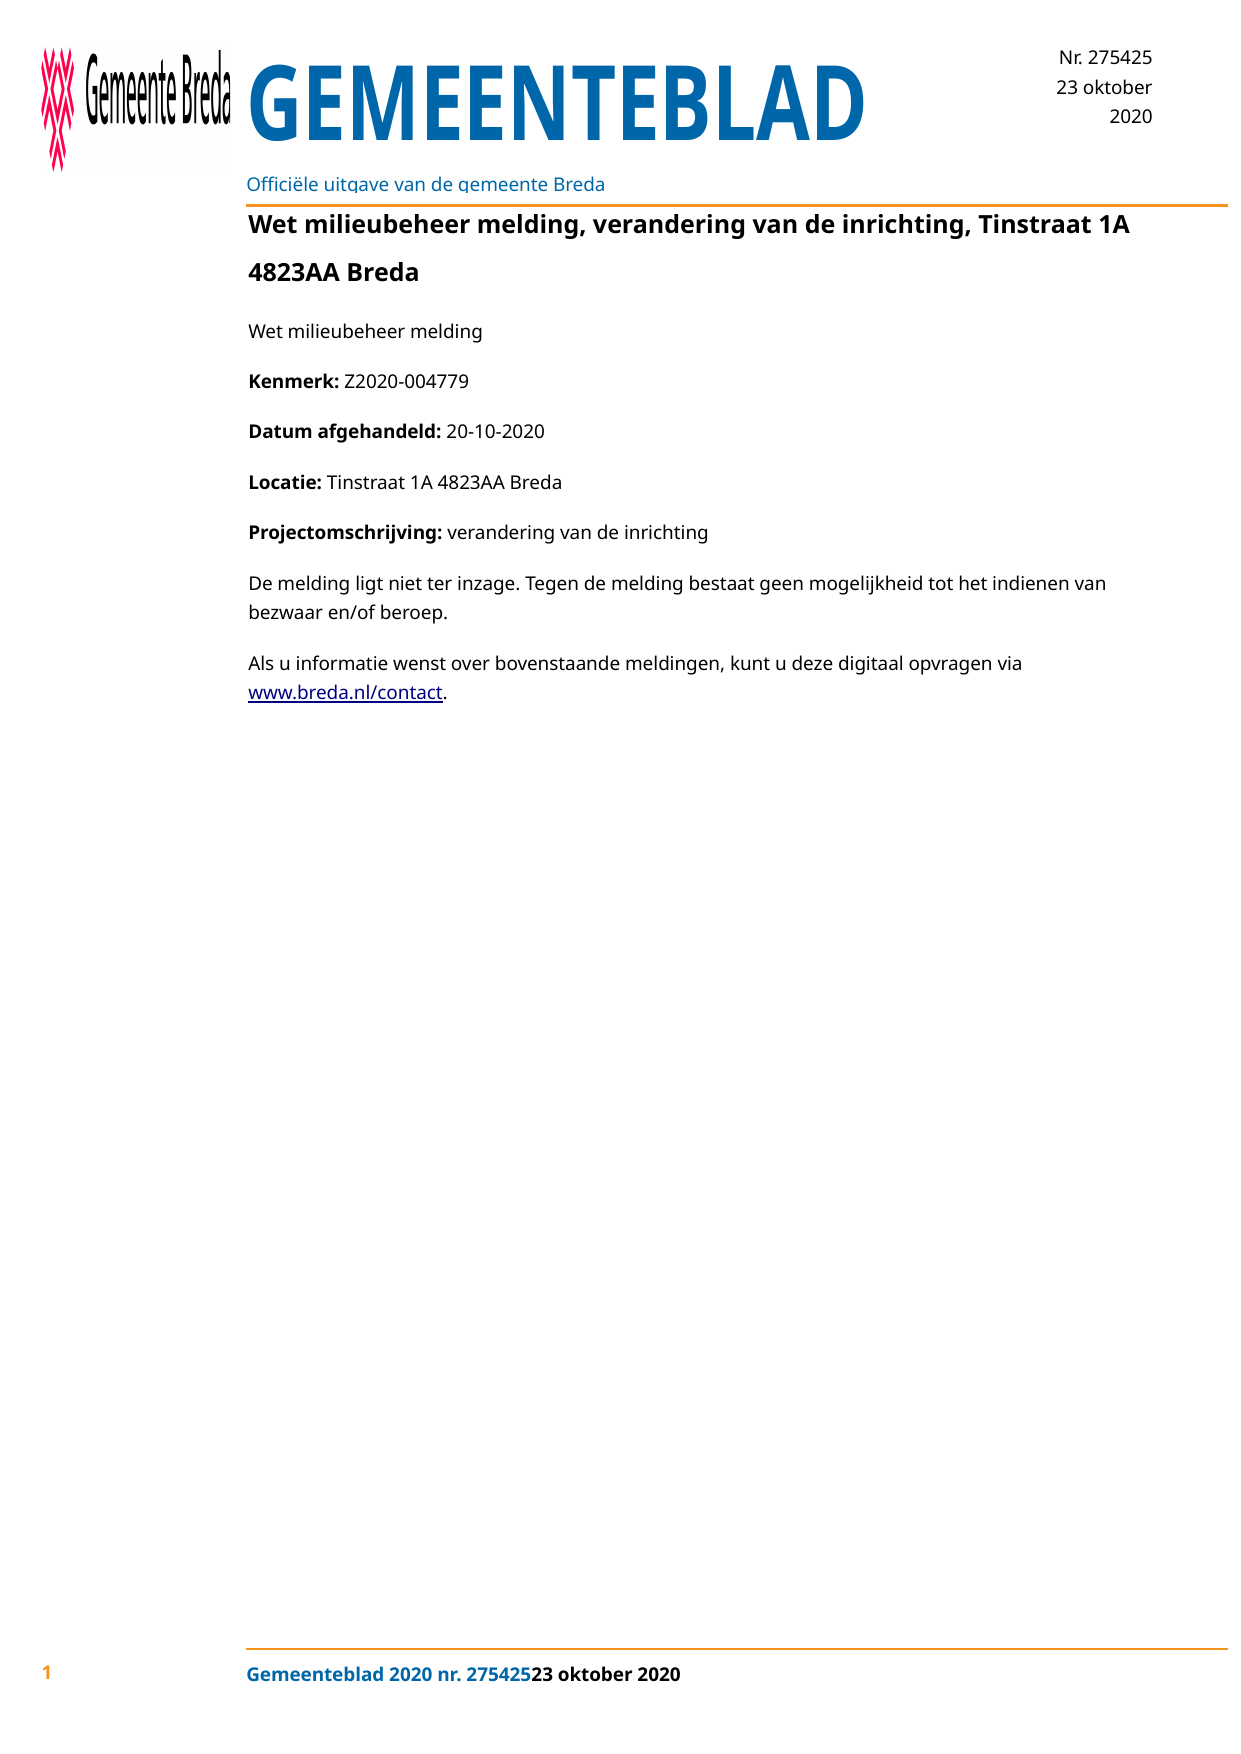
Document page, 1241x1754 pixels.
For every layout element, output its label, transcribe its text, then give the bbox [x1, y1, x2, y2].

text Kenmerk: Z2020-004779 [248, 368, 1152, 394]
text Wet milieubeheer melding [248, 318, 1152, 344]
text Datum afgehandeld: 20-10-2020 [248, 419, 1152, 444]
text Projectomschrijving: verandering van de inrichting [248, 519, 1152, 545]
text Als u informatie wenst over bovenstaande meldingen, kunt u deze digitaal opvragen via www.breda.nl/contact. [248, 650, 1152, 705]
text Wet milieubeheer melding, verandering van de inrichting, Tinstraat 1A 4823AA Breda [248, 207, 1152, 288]
text Locatie: Tinstraat 1A 4823AA Breda [248, 469, 1152, 495]
text De melding ligt niet ter inzage. Tegen de melding bestaat geen mogelijkheid tot het indienen van bezwaar en/of beroep. [248, 570, 1152, 625]
picture [41, 47, 231, 172]
